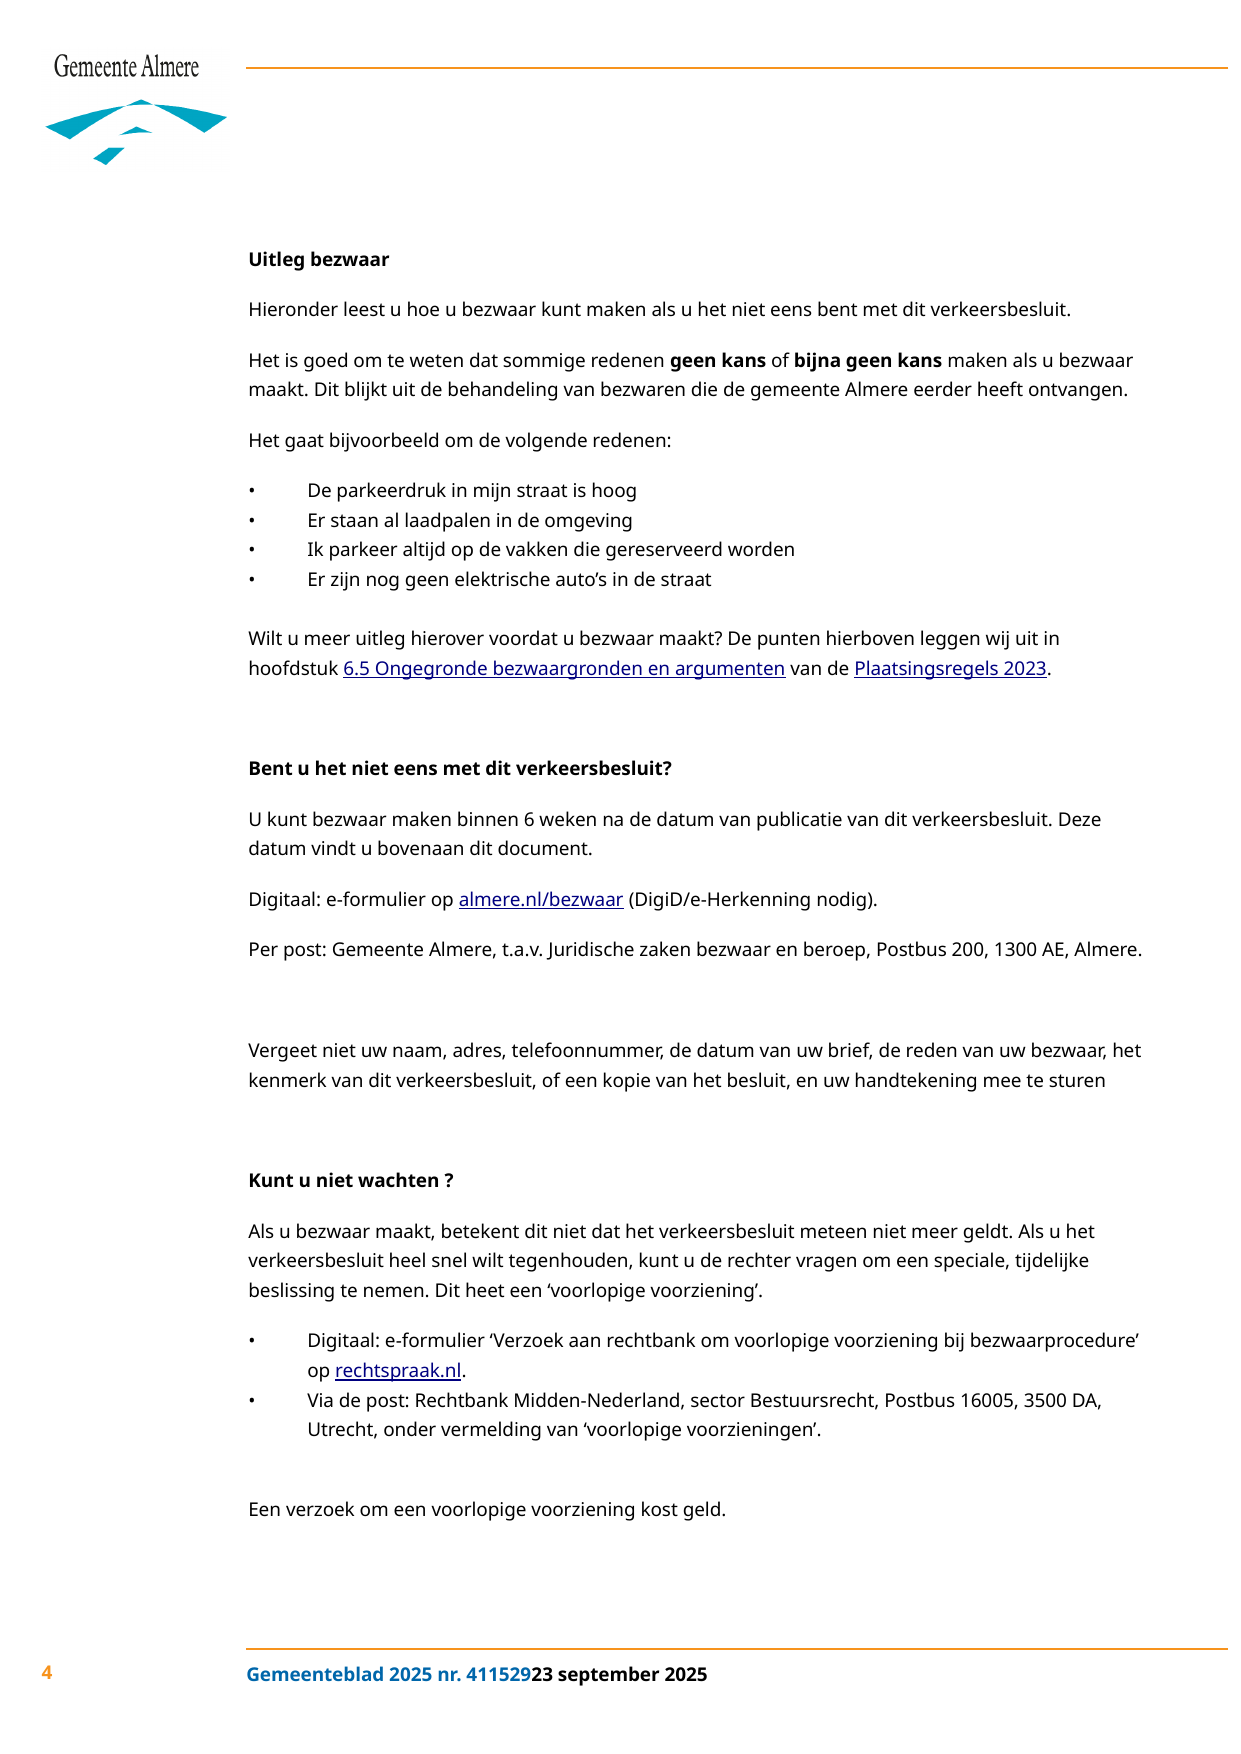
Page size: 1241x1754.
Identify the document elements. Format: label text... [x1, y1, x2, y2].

text Bent u het niet eens met dit verkeersbesluit? [248, 756, 1152, 781]
list De parkeerdruk in mijn straat is hoog [248, 477, 1152, 503]
text Per post: Gemeente Almere, t.a.v. Juridische zaken bezwaar en beroep, Postbus 200, 1300 AE, Almere. [248, 936, 1152, 962]
text Uitleg bezwaar [248, 246, 1152, 272]
text Als u bezwaar maakt, betekent dit niet dat het verkeersbesluit meteen niet meer geldt. Als u het verkeersbesluit heel snel wilt tegenhouden, kunt u de rechter vragen om een speciale, tijdelijke beslissing te nemen. Dit heet een ‘voorlopige voorziening’. [248, 1218, 1152, 1303]
text Het gaat bijvoorbeeld om de volgende redenen: [248, 427, 1152, 453]
text Hieronder leest u hoe u bezwaar kunt maken als u het niet eens bent met dit verkeersbesluit. [248, 296, 1152, 322]
list Via de post: Rechtbank Midden-Nederland, sector Bestuursrecht, Postbus 16005, 3500 DA, Utrecht, onder vermelding van ‘voorlopige voorzieningen’. [248, 1387, 1152, 1442]
text Het is goed om te weten dat sommige redenen geen kans of bijna geen kans maken als u bezwaar maakt. Dit blijkt uit de behandeling van bezwaren die de gemeente Almere eerder heeft ontvangen. [248, 347, 1152, 402]
text Digitaal: e-formulier op almere.nl/bezwaar (DigiD/e-Herkenning nodig). [248, 886, 1152, 912]
text Wilt u meer uitleg hierover voordat u bezwaar maakt? De punten hierboven leggen wij uit in hoofdstuk 6.5 Ongegronde bezwaargronden en argumenten van de Plaatsingsregels 2023. [248, 625, 1152, 681]
text U kunt bezwaar maken binnen 6 weken na de datum van publicatie van dit verkeersbesluit. Deze datum vindt u bovenaan dit document. [248, 806, 1152, 861]
text Vergeet niet uw naam, adres, telefoonnummer, de datum van uw brief, de reden van uw bezwaar, het kenmerk van dit verkeersbesluit, of een kopie van het besluit, en uw handtekening mee te sturen [248, 1037, 1152, 1093]
picture [41, 47, 231, 172]
list Digitaal: e-formulier ‘Verzoek aan rechtbank om voorlopige voorziening bij bezwaarprocedure’ op rechtspraak.nl. [248, 1328, 1152, 1383]
text Een verzoek om een voorlopige voorziening kost geld. [248, 1496, 1152, 1522]
list Er staan al laadpalen in de omgeving [248, 507, 1152, 533]
text Kunt u niet wachten ? [248, 1168, 1152, 1193]
list Ik parkeer altijd op de vakken die gereserveerd worden [248, 536, 1152, 562]
list Er zijn nog geen elektrische auto’s in de straat [248, 566, 1152, 592]
